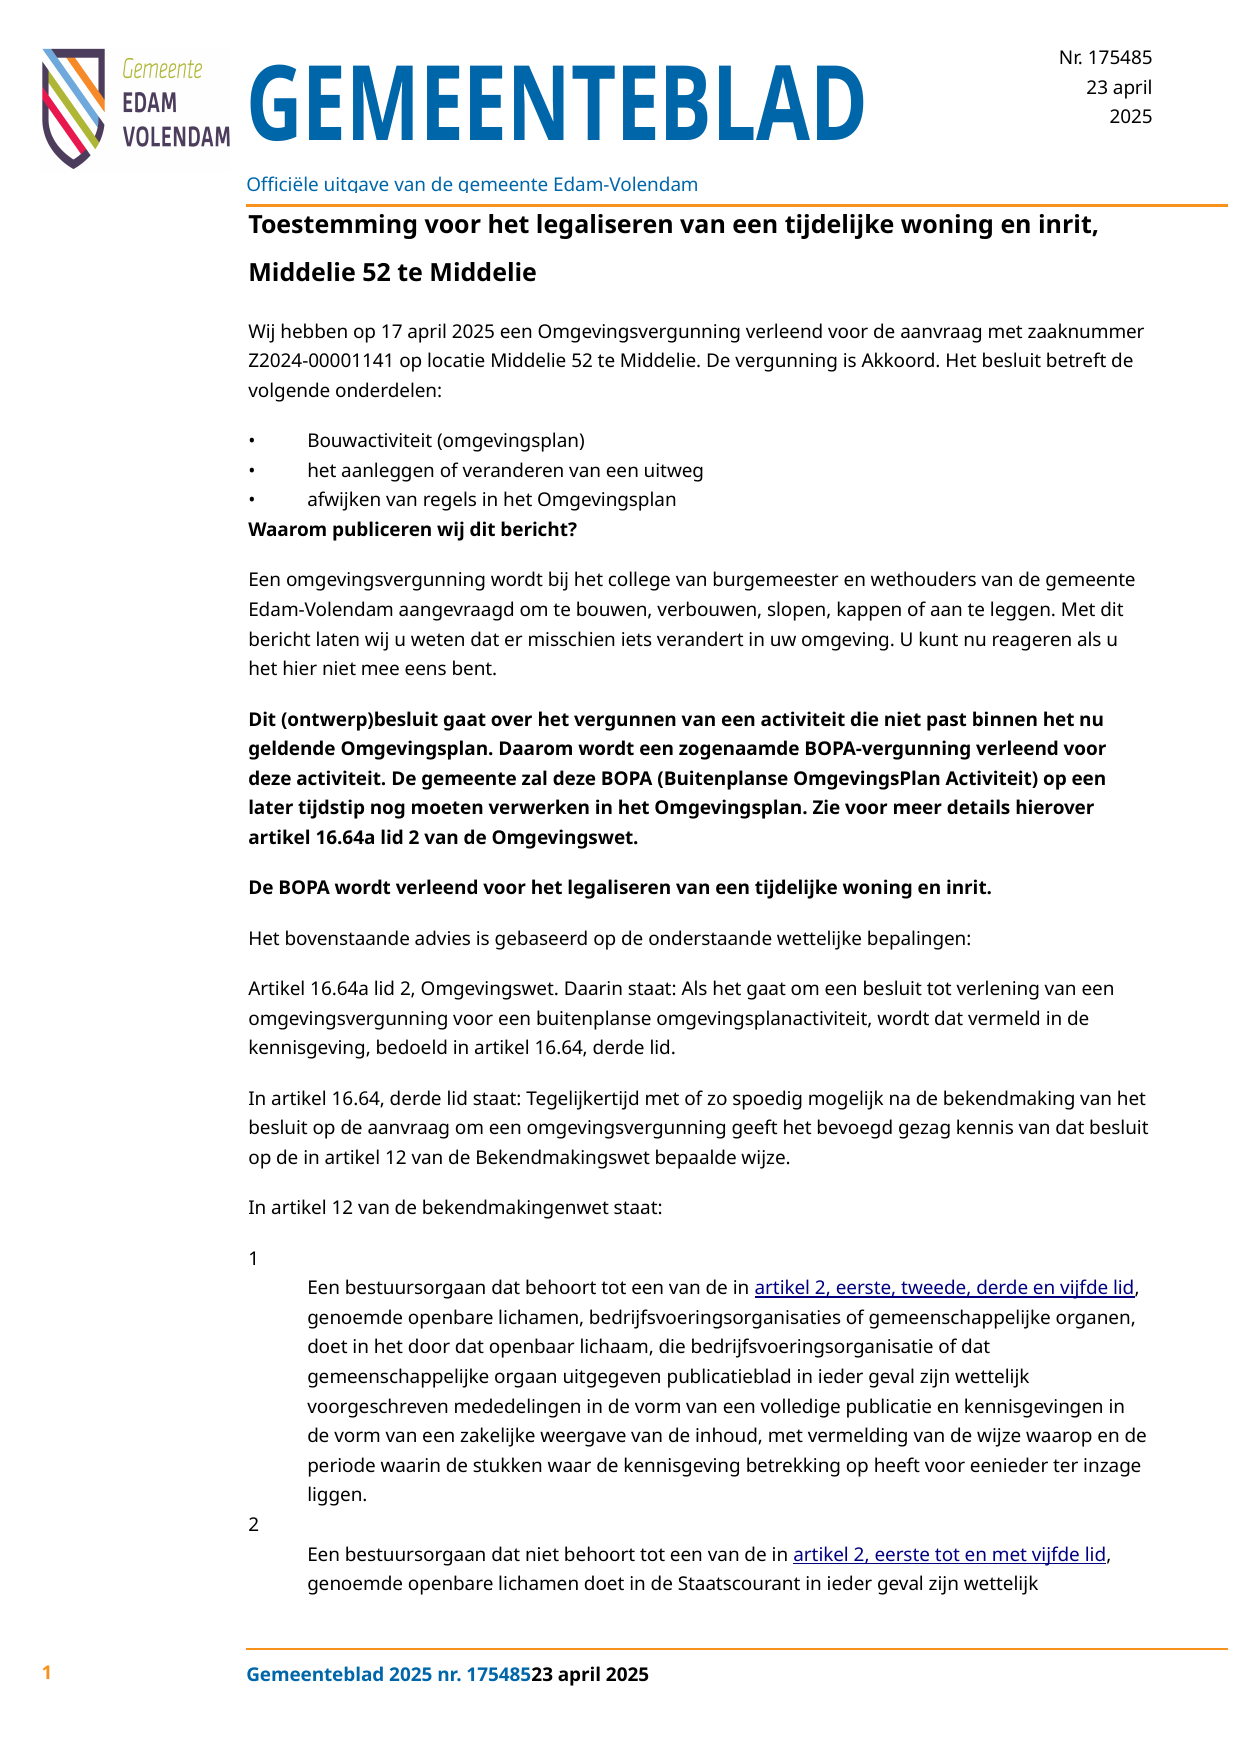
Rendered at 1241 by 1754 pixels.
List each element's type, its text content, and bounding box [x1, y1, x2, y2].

picture [41, 47, 231, 172]
text Waarom publiceren wij dit bericht? [248, 516, 1152, 542]
text De BOPA wordt verleend voor het legaliseren van een tijdelijke woning en inrit. [248, 874, 1152, 900]
list afwijken van regels in het Omgevingsplan [248, 487, 1152, 512]
text Wij hebben op 17 april 2025 een Omgevingsvergunning verleend voor de aanvraag met zaaknummer Z2024-00001141 op locatie Middelie 52 te Middelie. De vergunning is Akkoord. Het besluit betreft de volgende onderdelen: [248, 318, 1152, 403]
text In artikel 16.64, derde lid staat: Tegelijkertijd met of zo spoedig mogelijk na de bekendmaking van het besluit op de aanvraag om een omgevingsvergunning geeft het bevoegd gezag kennis van dat besluit op de in artikel 12 van de Bekendmakingswet bepaalde wijze. [248, 1085, 1152, 1170]
text Artikel 16.64a lid 2, Omgevingswet. Daarin staat: Als het gaat om een besluit tot verlening van een omgevingsvergunning voor een buitenplanse omgevingsplanactiviteit, wordt dat vermeld in de kennisgeving, bedoeld in artikel 16.64, derde lid. [248, 975, 1152, 1060]
text Dit (ontwerp)besluit gaat over het vergunnen van een activiteit die niet past binnen het nu geldende Omgevingsplan. Daarom wordt een zogenaamde BOPA-vergunning verleend voor deze activiteit. De gemeente zal deze BOPA (Buitenplanse OmgevingsPlan Activiteit) op een later tijdstip nog moeten verwerken in het Omgevingsplan. Zie voor meer details hierover artikel 16.64a lid 2 van de Omgevingswet. [248, 706, 1152, 850]
text Een omgevingsvergunning wordt bij het college van burgemeester en wethouders van de gemeente Edam-Volendam aangevraagd om te bouwen, verbouwen, slopen, kappen of aan te leggen. Met dit bericht laten wij u weten dat er misschien iets verandert in uw omgeving. U kunt nu reageren als u het hier niet mee eens bent. [248, 567, 1152, 681]
list Een bestuursorgaan dat niet behoort tot een van de in artikel 2, eerste tot en met vijfde lid, genoemde openbare lichamen doet in de Staatscourant in ieder geval zijn wettelijk [248, 1541, 1152, 1596]
text Toestemming voor het legaliseren van een tijdelijke woning en inrit, Middelie 52 te Middelie [248, 207, 1152, 288]
list Bouwactiviteit (omgevingsplan) [248, 427, 1152, 453]
list Een bestuursorgaan dat behoort tot een van de in artikel 2, eerste, tweede, derde en vijfde lid, genoemde openbare lichamen, bedrijfsvoeringsorganisaties of gemeenschappelijke organen, doet in het door dat openbaar lichaam, die bedrijfsvoeringsorganisatie of dat gemeenschappelijke orgaan uitgegeven publicatieblad in ieder geval zijn wettelijk voorgeschreven mededelingen in de vorm van een volledige publicatie en kennisgevingen in de vorm van een zakelijke weergave van de inhoud, met vermelding van de wijze waarop en de periode waarin de stukken waar de kennisgeving betrekking op heeft voor eenieder ter inzage liggen. [248, 1274, 1152, 1507]
text Het bovenstaande advies is gebaseerd op de onderstaande wettelijke bepalingen: [248, 925, 1152, 951]
list het aanleggen of veranderen van een uitweg [248, 457, 1152, 483]
text In artikel 12 van de bekendmakingenwet staat: [248, 1194, 1152, 1220]
